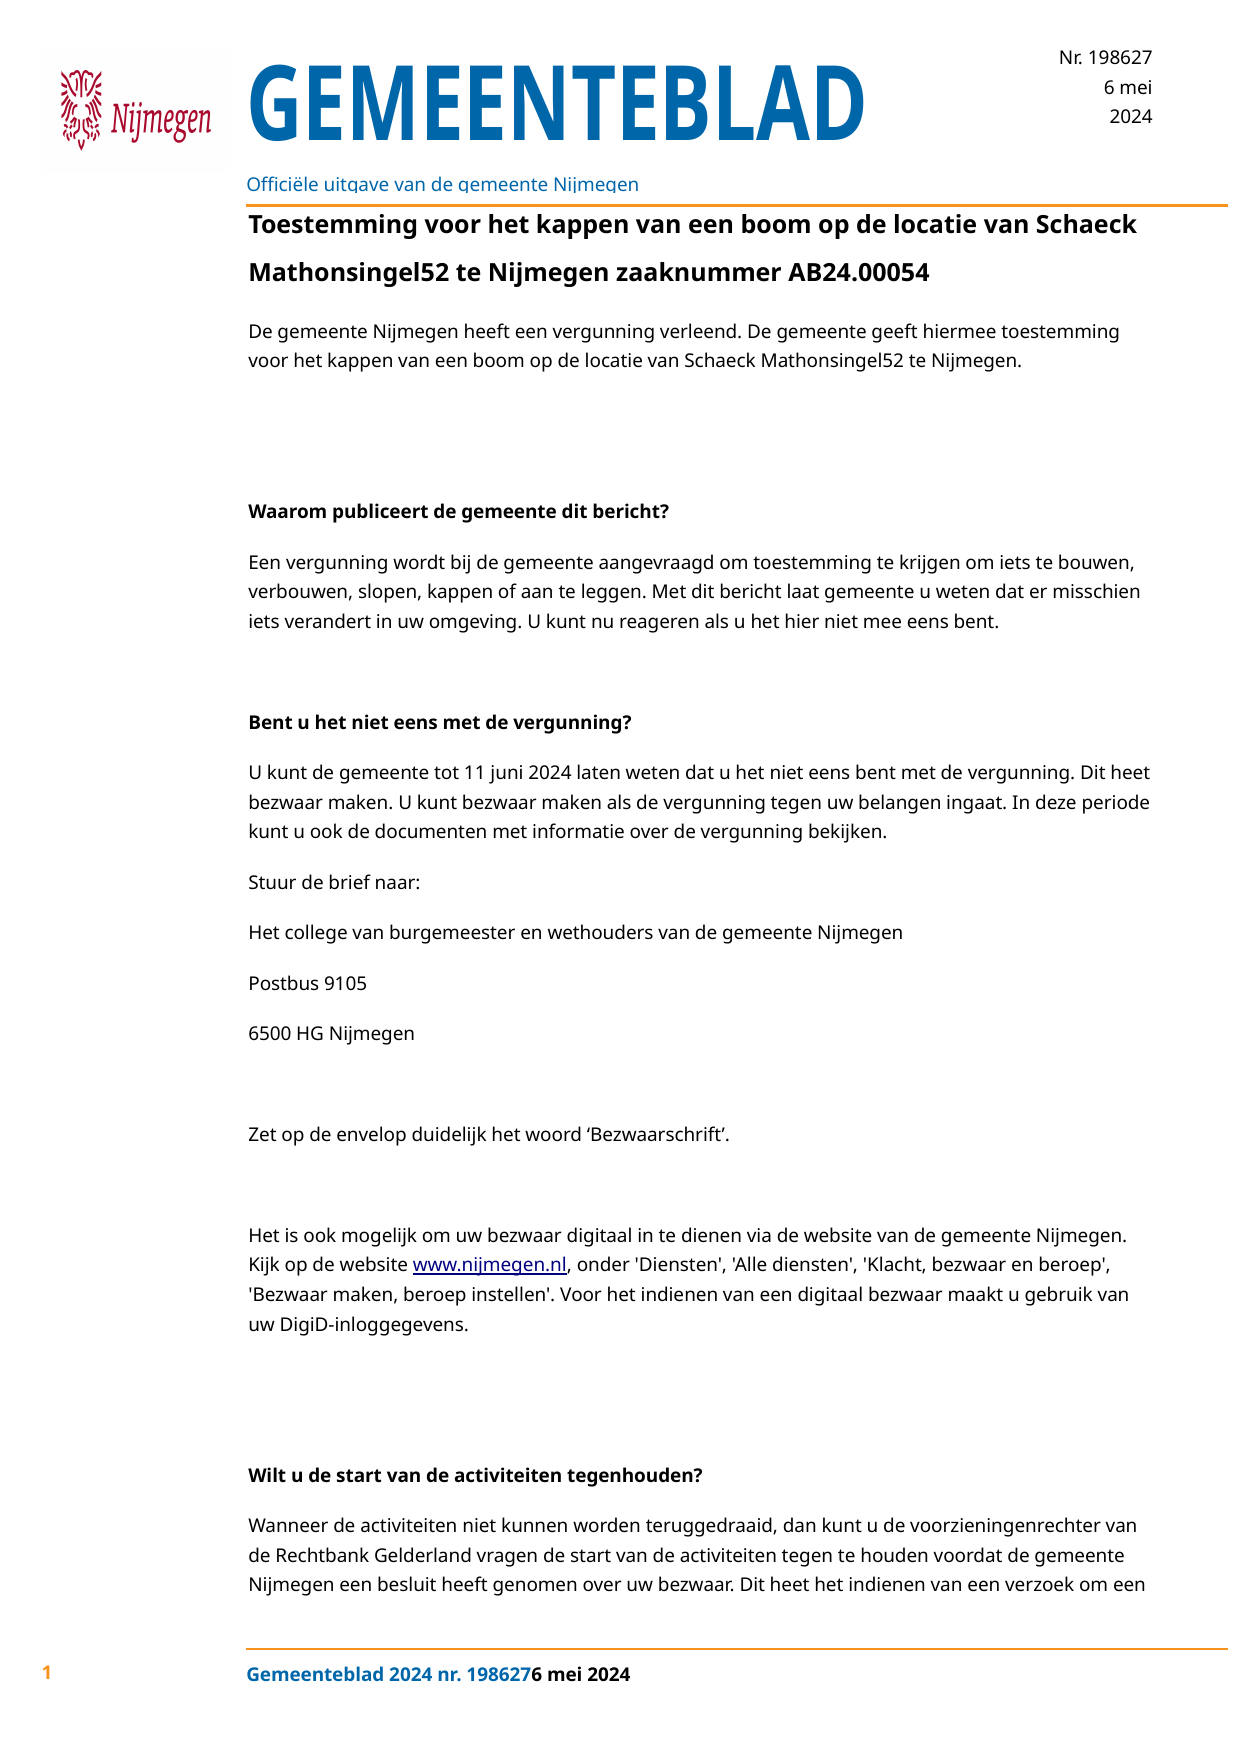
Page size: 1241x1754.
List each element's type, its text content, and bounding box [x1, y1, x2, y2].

text Wanneer de activiteiten niet kunnen worden teruggedraaid, dan kunt u de voorzieningenrechter van de Rechtbank Gelderland vragen de start van de activiteiten tegen te houden voordat de gemeente Nijmegen een besluit heeft genomen over uw bezwaar. Dit heet het indienen van een verzoek om een [248, 1512, 1152, 1597]
text Waarom publiceert de gemeente dit bericht? [248, 499, 1152, 524]
text Het college van burgemeester en wethouders van de gemeente Nijmegen [248, 919, 1152, 945]
text U kunt de gemeente tot 11 juni 2024 laten weten dat u het niet eens bent met de vergunning. Dit heet bezwaar maken. U kunt bezwaar maken als de vergunning tegen uw belangen ingaat. In deze periode kunt u ook de documenten met informatie over de vergunning bekijken. [248, 759, 1152, 844]
text De gemeente Nijmegen heeft een vergunning verleend. De gemeente geeft hiermee toestemming voor het kappen van een boom op de locatie van Schaeck Mathonsingel52 te Nijmegen. [248, 318, 1152, 373]
text Wilt u de start van de activiteiten tegenhouden? [248, 1462, 1152, 1488]
text Het is ook mogelijk om uw bezwaar digitaal in te dienen via de website van de gemeente Nijmegen. Kijk op de website www.nijmegen.nl, onder 'Diensten', 'Alle diensten', 'Klacht, bezwaar en beroep', 'Bezwaar maken, beroep instellen'. Voor het indienen van een digitaal bezwaar maakt u gebruik van uw DigiD-inloggegevens. [248, 1222, 1152, 1337]
picture [41, 47, 231, 172]
text Stuur de brief naar: [248, 869, 1152, 895]
text Toestemming voor het kappen van een boom op de locatie van Schaeck Mathonsingel52 te Nijmegen zaaknummer AB24.00054 [248, 207, 1152, 288]
text Bent u het niet eens met de vergunning? [248, 709, 1152, 735]
text Zet op de envelop duidelijk het woord ‘Bezwaarschrift’. [248, 1121, 1152, 1147]
text Een vergunning wordt bij de gemeente aangevraagd om toestemming te krijgen om iets te bouwen, verbouwen, slopen, kappen of aan te leggen. Met dit bericht laat gemeente u weten dat er misschien iets verandert in uw omgeving. U kunt nu reageren als u het hier niet mee eens bent. [248, 549, 1152, 634]
text Postbus 9105 [248, 970, 1152, 996]
text 6500 HG Nijmegen [248, 1020, 1152, 1046]
